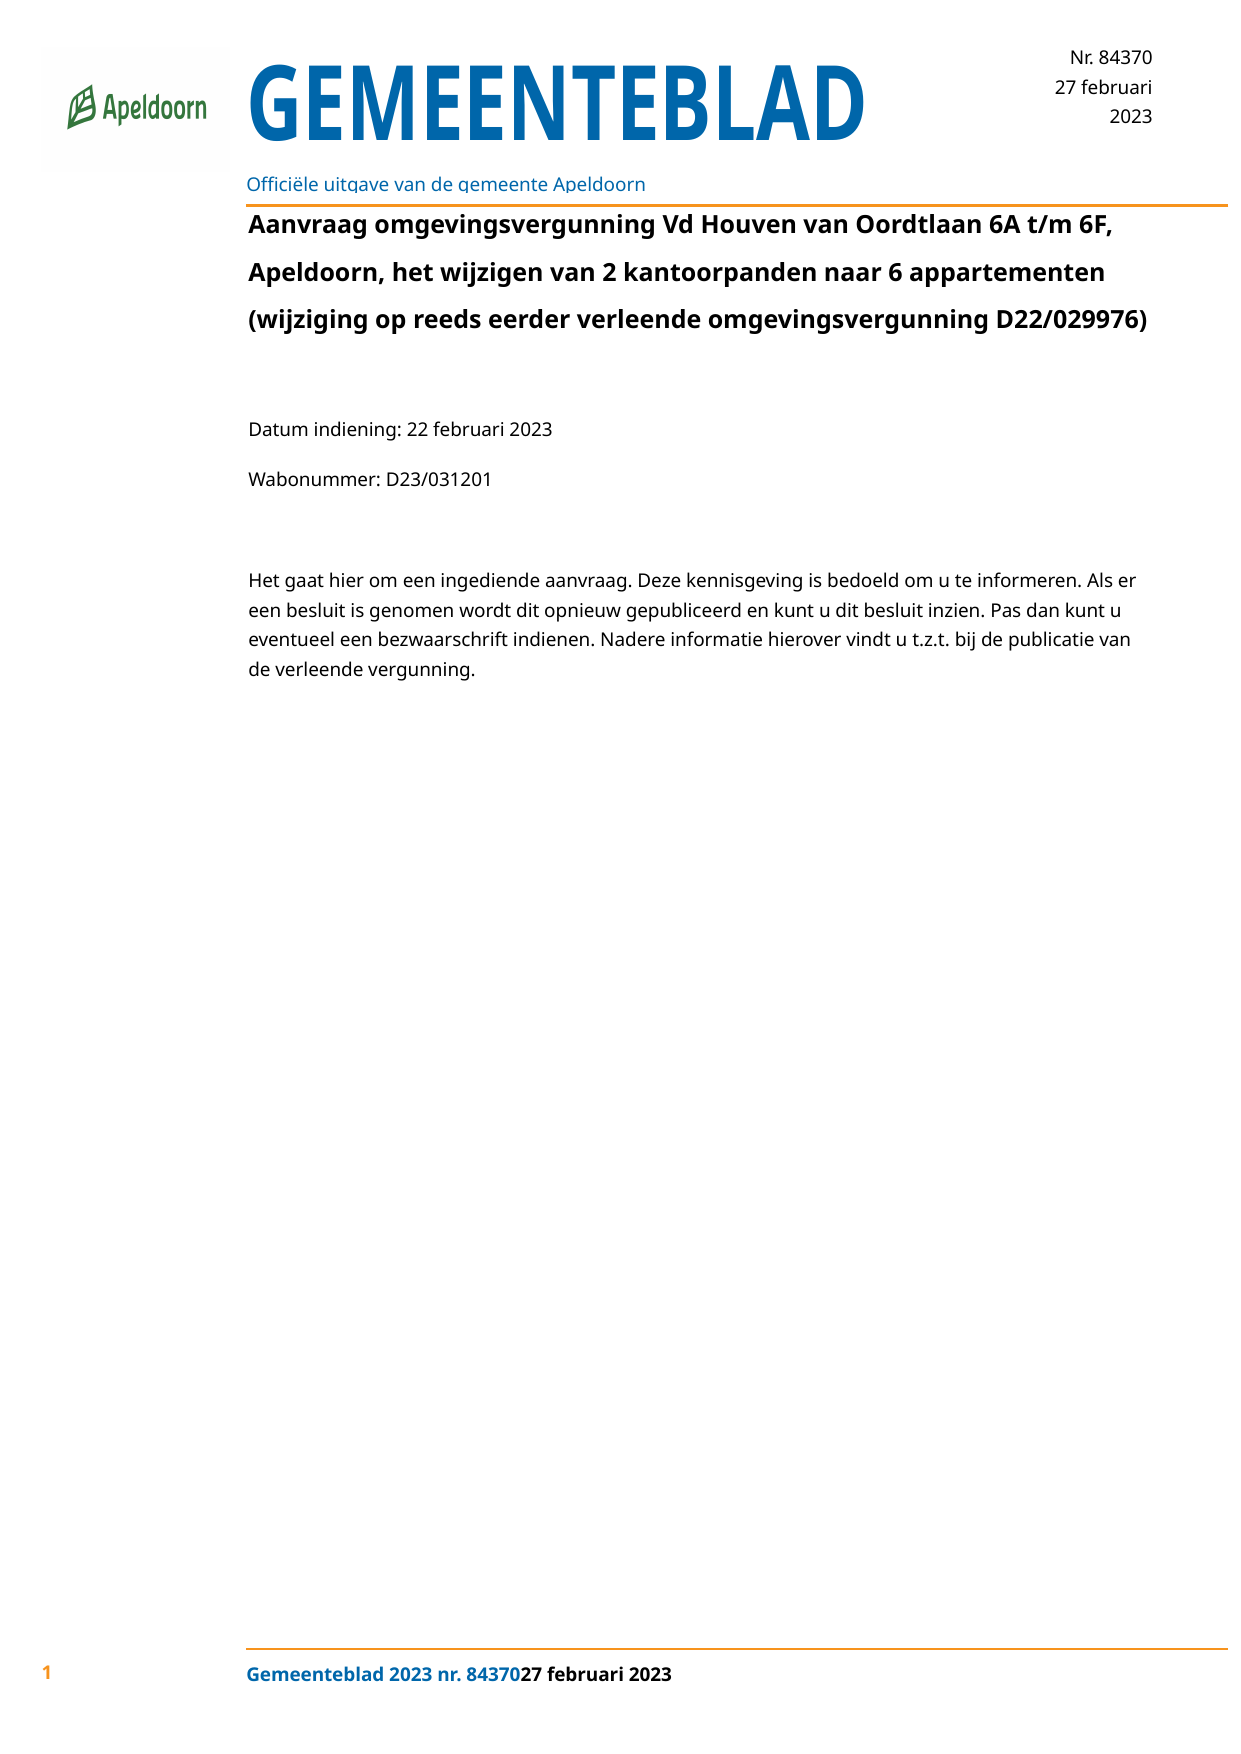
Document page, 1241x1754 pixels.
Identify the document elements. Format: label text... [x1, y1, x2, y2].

text Datum indiening: 22 februari 2023 [248, 416, 1152, 442]
text Wabonummer: D23/031201 [248, 466, 1152, 492]
text Het gaat hier om een ingediende aanvraag. Deze kennisgeving is bedoeld om u te informeren. Als er een besluit is genomen wordt dit opnieuw gepubliceerd en kunt u dit besluit inzien. Pas dan kunt u eventueel een bezwaarschrift indienen. Nadere informatie hierover vindt u t.z.t. bij de publicatie van de verleende vergunning. [248, 567, 1152, 682]
picture [41, 47, 231, 172]
text Aanvraag omgevingsvergunning Vd Houven van Oordtlaan 6A t/m 6F, Apeldoorn, het wijzigen van 2 kantoorpanden naar 6 appartementen (wijziging op reeds eerder verleende omgevingsvergunning D22/029976) [248, 207, 1152, 336]
